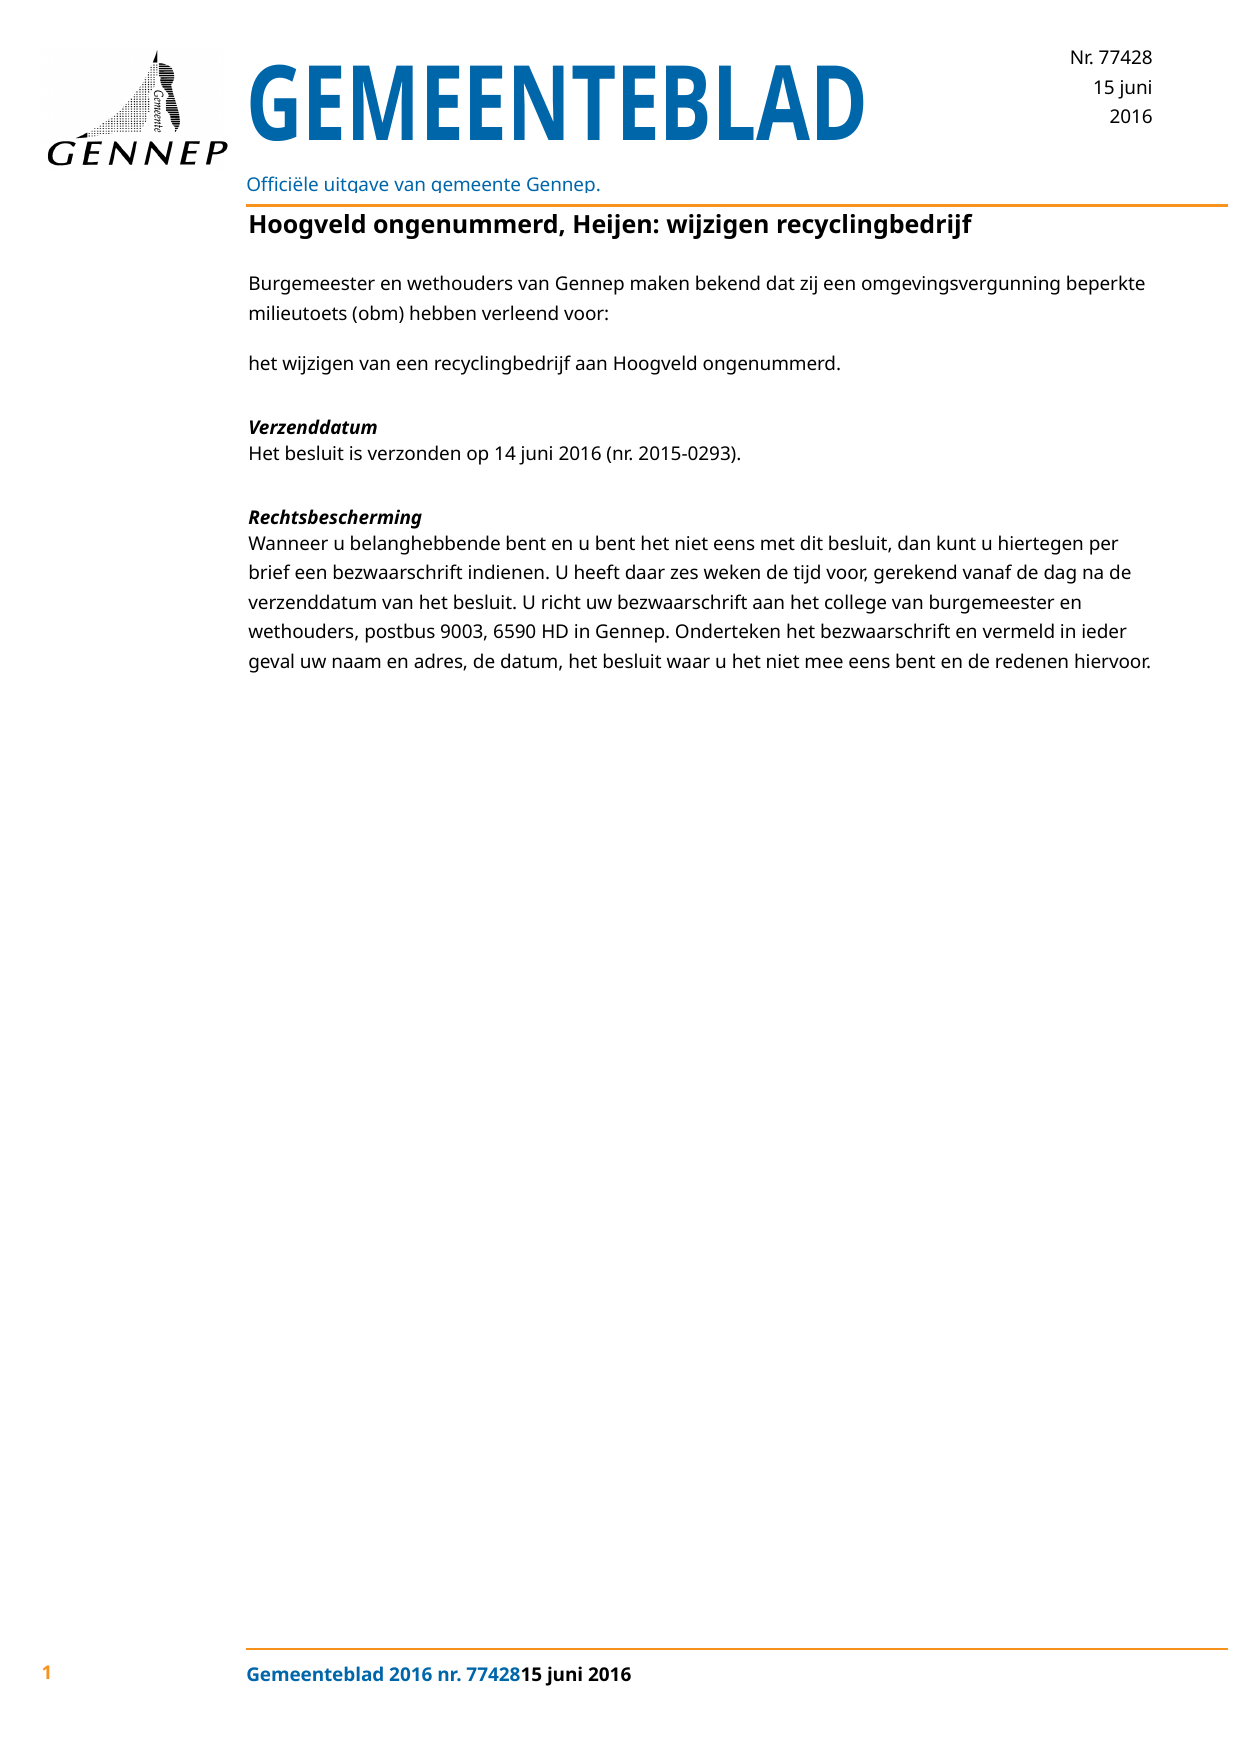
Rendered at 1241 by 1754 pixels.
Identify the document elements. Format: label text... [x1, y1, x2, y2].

text Hoogveld ongenummerd, Heijen: wijzigen recyclingbedrijf [248, 207, 1152, 241]
text Wanneer u belanghebbende bent en u bent het niet eens met dit besluit, dan kunt u hiertegen per brief een bezwaarschrift indienen. U heeft daar zes weken de tijd voor, gerekend vanaf de dag na de verzenddatum van het besluit. U richt uw bezwaarschrift aan het college van burgemeester en wethouders, postbus 9003, 6590 HD in Gennep. Onderteken het bezwaarschrift en vermeld in ieder geval uw naam en adres, de datum, het besluit waar u het niet mee eens bent en de redenen hiervoor. [248, 530, 1152, 674]
text Burgemeester en wethouders van Gennep maken bekend dat zij een omgevingsvergunning beperkte milieutoets (obm) hebben verleend voor: [248, 270, 1152, 326]
text het wijzigen van een recyclingbedrijf aan Hoogveld ongenummerd. [248, 350, 1152, 376]
text Het besluit is verzonden op 14 juni 2016 (nr. 2015-0293). [248, 440, 1152, 466]
text Verzenddatum [248, 414, 1152, 440]
picture [41, 47, 231, 172]
text Rechtsbescherming [248, 504, 1152, 530]
